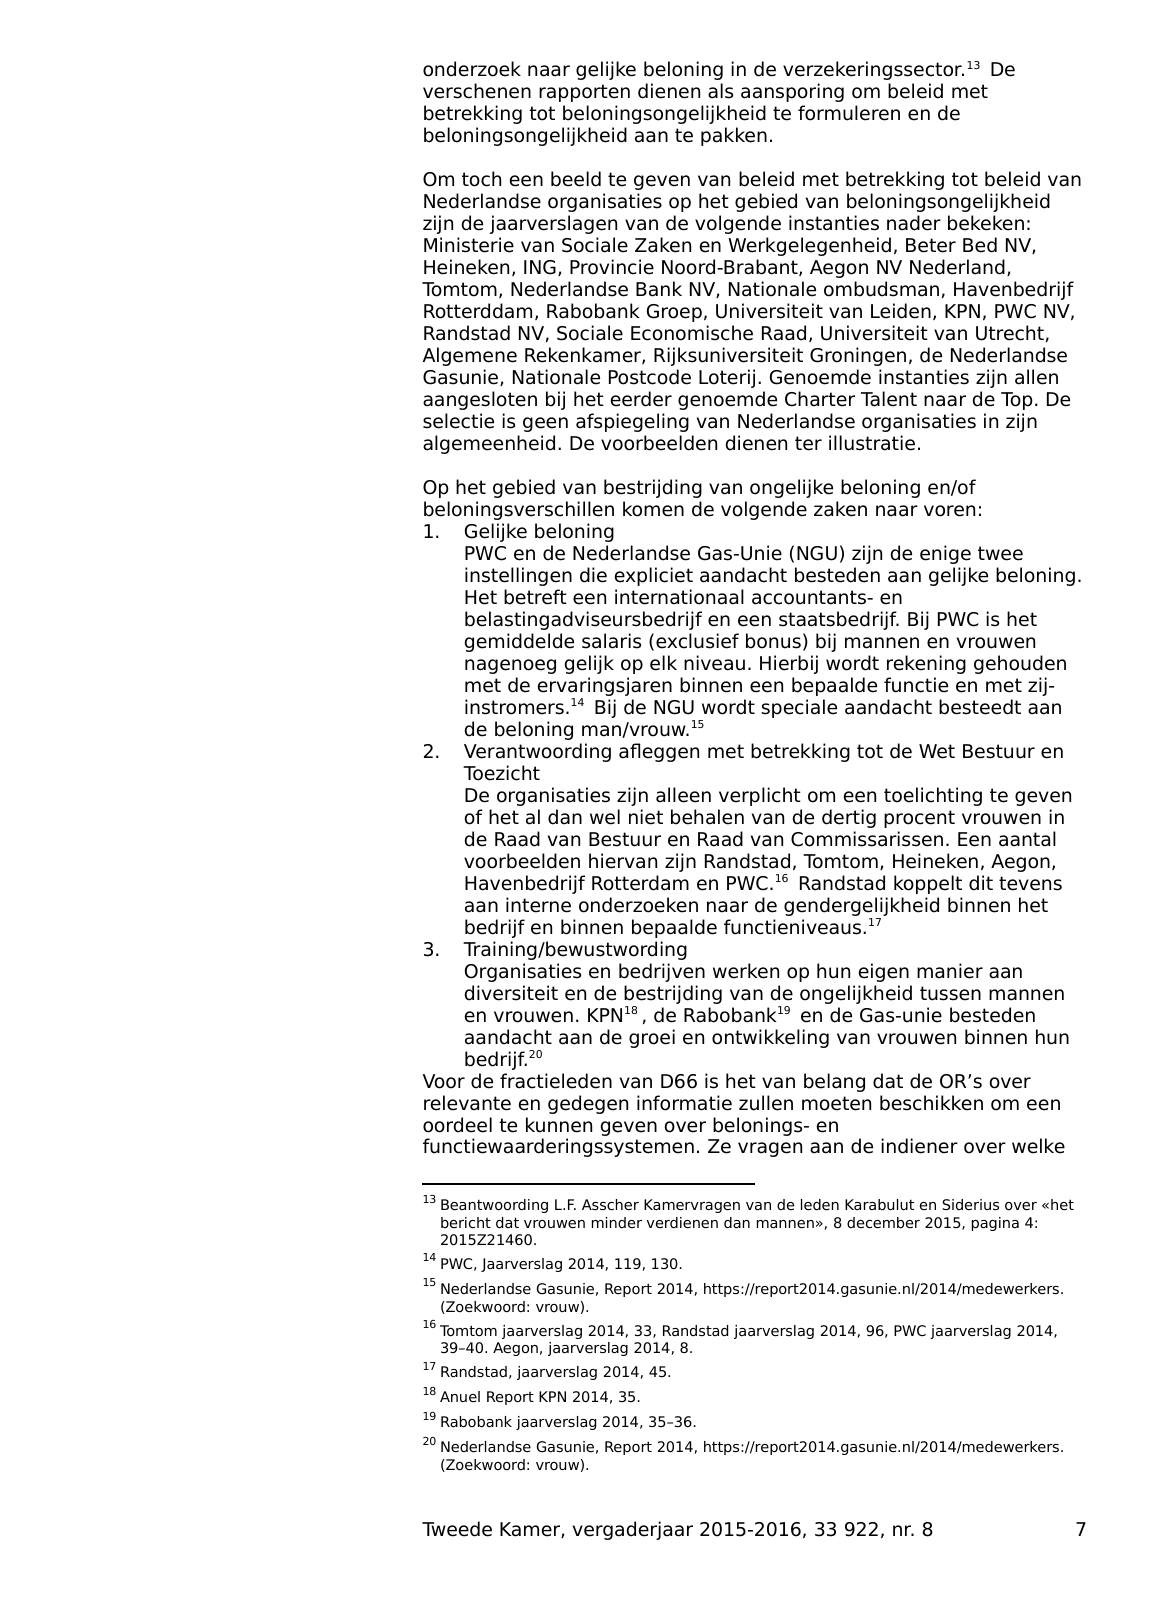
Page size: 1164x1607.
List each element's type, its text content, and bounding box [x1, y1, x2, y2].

text Nederlandse Gasunie, Report 2014, https://report2014.gasunie.nl/2014/medewerkers. (Zoekwoord: vrouw). [422, 1277, 1087, 1316]
text Op het gebied van bestrijding van ongelijke beloning en/of beloningsverschillen komen de volgende zaken naar voren: [422, 477, 1087, 521]
text Nederlandse Gasunie, Report 2014, https://report2014.gasunie.nl/2014/medewerkers. (Zoekwoord: vrouw). [422, 1435, 1087, 1474]
text Anuel Report KPN 2014, 35. [422, 1385, 1087, 1407]
text De organisaties zijn alleen verplicht om een toelichting te geven of het al dan wel niet behalen van de dertig procent vrouwen in de Raad van Bestuur en Raad van Commissarissen. Een aantal voorbeelden hiervan zijn Randstad, Tomtom, Heineken, Aegon, Havenbedrijf Rotterdam en PWC. Randstad koppelt dit tevens aan interne onderzoeken naar de gendergelijkheid binnen het bedrijf en binnen bepaalde functieniveaus. [464, 785, 1087, 939]
text 1. Gelijke beloning [422, 521, 1087, 543]
text 3. Training/bewustwording [422, 939, 1087, 961]
text 2. Verantwoording afleggen met betrekking tot de Wet Bestuur en Toezicht [422, 741, 1087, 785]
text Tomtom jaarverslag 2014, 33, Randstad jaarverslag 2014, 96, PWC jaarverslag 2014, 39–40. Aegon, jaarverslag 2014, 8. [422, 1318, 1087, 1357]
text Om toch een beeld te geven van beleid met betrekking tot beleid van Nederlandse organisaties op het gebied van beloningsongelijkheid zijn de jaarverslagen van de volgende instanties nader bekeken: Ministerie van Sociale Zaken en Werkgelegenheid, Beter Bed NV, Heineken, ING, Provincie Noord-Brabant, Aegon NV Nederland, Tomtom, Nederlandse Bank NV, Nationale ombudsman, Havenbedrijf Rotterddam, Rabobank Groep, Universiteit van Leiden, KPN, PWC NV, Randstad NV, Sociale Economische Raad, Universiteit van Utrecht, Algemene Rekenkamer, Rijksuniversiteit Groningen, de Nederlandse Gasunie, Nationale Postcode Loterij. Genoemde instanties zijn allen aangesloten bij het eerder genoemde Charter Talent naar de Top. De selectie is geen afspiegeling van Nederlandse organisaties in zijn algemeenheid. De voorbeelden dienen ter illustratie. [422, 169, 1087, 455]
text Beantwoording L.F. Asscher Kamervragen van de leden Karabulut en Siderius over «het bericht dat vrouwen minder verdienen dan mannen», 8 december 2015, pagina 4: 2015Z21460. [422, 1193, 1087, 1249]
text Rabobank jaarverslag 2014, 35–36. [422, 1410, 1087, 1432]
text Voor de fractieleden van D66 is het van belang dat de OR’s over relevante en gedegen informatie zullen moeten beschikken om een oordeel te kunnen geven over belonings- en functiewaarderingssystemen. Ze vragen aan de indiener over welke [422, 1071, 1087, 1158]
text Organisaties en bedrijven werken op hun eigen manier aan diversiteit en de bestrijding van de ongelijkheid tussen mannen en vrouwen. KPN, de Rabobank en de Gas-unie besteden aandacht aan de groei en ontwikkeling van vrouwen binnen hun bedrijf. [464, 961, 1087, 1071]
text PWC en de Nederlandse Gas-Unie (NGU) zijn de enige twee instellingen die expliciet aandacht besteden aan gelijke beloning. Het betreft een internationaal accountants- en belastingadviseursbedrijf en een staatsbedrijf. Bij PWC is het gemiddelde salaris (exclusief bonus) bij mannen en vrouwen nagenoeg gelijk op elk niveau. Hierbij wordt rekening gehouden met de ervaringsjaren binnen een bepaalde functie en met zij-instromers. Bij de NGU wordt speciale aandacht besteedt aan de beloning man/vrouw. [464, 543, 1087, 741]
text onderzoek naar gelijke beloning in de verzekeringssector. De verschenen rapporten dienen als aansporing om beleid met betrekking tot beloningsongelijkheid te formuleren en de beloningsongelijkheid aan te pakken. [422, 59, 1087, 147]
text PWC, Jaarverslag 2014, 119, 130. [422, 1252, 1087, 1274]
text Randstad, jaarverslag 2014, 45. [422, 1360, 1087, 1382]
